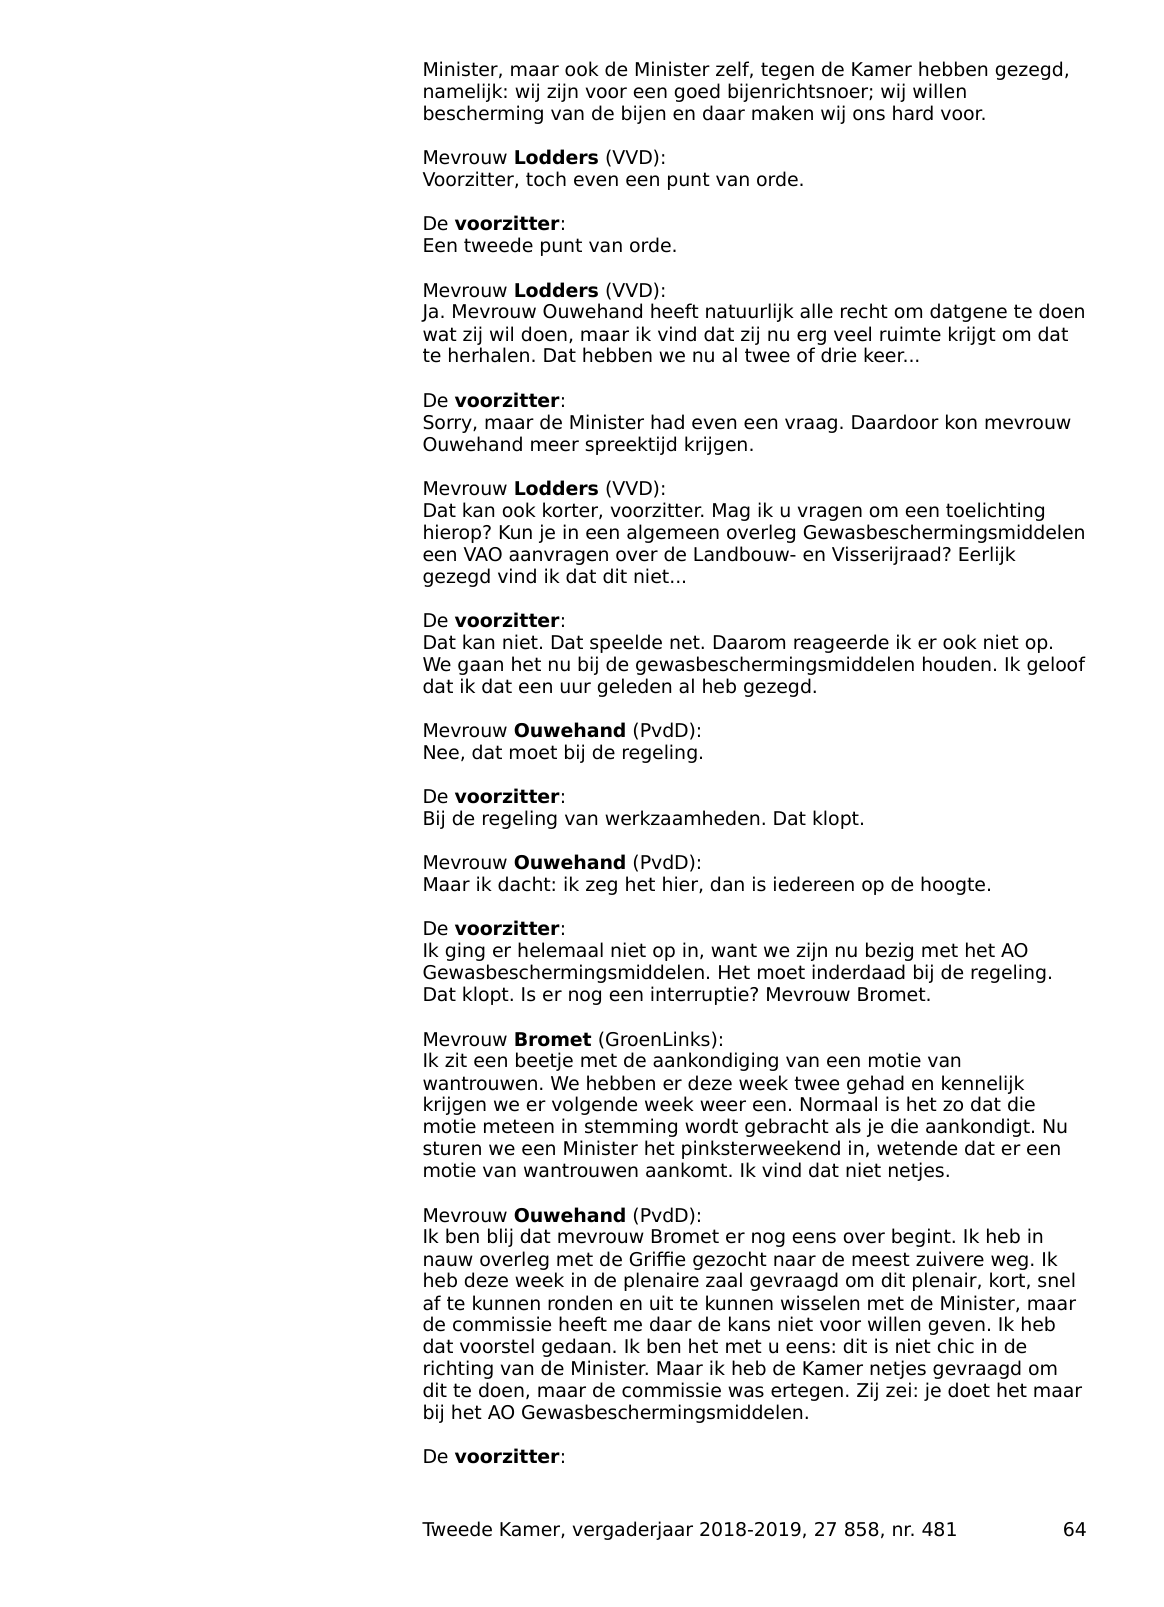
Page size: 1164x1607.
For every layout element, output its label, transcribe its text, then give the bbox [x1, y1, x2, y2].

text De voorzitter: [422, 1446, 1087, 1468]
text Ik zit een beetje met de aankondiging van een motie van wantrouwen. We hebben er deze week twee gehad en kennelijk krijgen we er volgende week weer een. Normaal is het zo dat die motie meteen in stemming wordt gebracht als je die aankondigt. Nu sturen we een Minister het pinksterweekend in, wetende dat er een motie van wantrouwen aankomt. Ik vind dat niet netjes. [422, 1050, 1087, 1182]
text De voorzitter: [422, 610, 1087, 632]
text Nee, dat moet bij de regeling. [422, 742, 1087, 764]
text De voorzitter: [422, 786, 1087, 808]
text Mevrouw Ouwehand (PvdD): [422, 852, 1087, 874]
text Mevrouw Ouwehand (PvdD): [422, 720, 1087, 742]
text Bij de regeling van werkzaamheden. Dat klopt. [422, 808, 1087, 830]
text Mevrouw Bromet (GroenLinks): [422, 1028, 1087, 1050]
text Ik ben blij dat mevrouw Bromet er nog eens over begint. Ik heb in nauw overleg met de Griffie gezocht naar de meest zuivere weg. Ik heb deze week in de plenaire zaal gevraagd om dit plenair, kort, snel af te kunnen ronden en uit te kunnen wisselen met de Minister, maar de commissie heeft me daar de kans niet voor willen geven. Ik heb dat voorstel gedaan. Ik ben het met u eens: dit is niet chic in de richting van de Minister. Maar ik heb de Kamer netjes gevraagd om dit te doen, maar de commissie was ertegen. Zij zei: je doet het maar bij het AO Gewasbeschermingsmiddelen. [422, 1226, 1087, 1424]
text Voorzitter, toch even een punt van orde. [422, 169, 1087, 191]
text De voorzitter: [422, 389, 1087, 412]
text Mevrouw Ouwehand (PvdD): [422, 1204, 1087, 1226]
text Mevrouw Lodders (VVD): [422, 147, 1087, 169]
text Minister, maar ook de Minister zelf, tegen de Kamer hebben gezegd, namelijk: wij zijn voor een goed bijenrichtsnoer; wij willen bescherming van de bijen en daar maken wij ons hard voor. [422, 59, 1087, 125]
text Dat kan niet. Dat speelde net. Daarom reageerde ik er ook niet op. We gaan het nu bij de gewasbeschermingsmiddelen houden. Ik geloof dat ik dat een uur geleden al heb gezegd. [422, 632, 1087, 698]
text Een tweede punt van orde. [422, 235, 1087, 257]
text Ik ging er helemaal niet op in, want we zijn nu bezig met het AO Gewasbeschermingsmiddelen. Het moet inderdaad bij de regeling. Dat klopt. Is er nog een interruptie? Mevrouw Bromet. [422, 940, 1087, 1006]
text Mevrouw Lodders (VVD): [422, 279, 1087, 301]
text Mevrouw Lodders (VVD): [422, 478, 1087, 500]
text De voorzitter: [422, 918, 1087, 940]
text Ja. Mevrouw Ouwehand heeft natuurlijk alle recht om datgene te doen wat zij wil doen, maar ik vind dat zij nu erg veel ruimte krijgt om dat te herhalen. Dat hebben we nu al twee of drie keer... [422, 301, 1087, 367]
text De voorzitter: [422, 213, 1087, 235]
text Dat kan ook korter, voorzitter. Mag ik u vragen om een toelichting hierop? Kun je in een algemeen overleg Gewasbeschermingsmiddelen een VAO aanvragen over de Landbouw- en Visserijraad? Eerlijk gezegd vind ik dat dit niet... [422, 500, 1087, 588]
text Sorry, maar de Minister had even een vraag. Daardoor kon mevrouw Ouwehand meer spreektijd krijgen. [422, 412, 1087, 456]
text Maar ik dacht: ik zeg het hier, dan is iedereen op de hoogte. [422, 874, 1087, 896]
